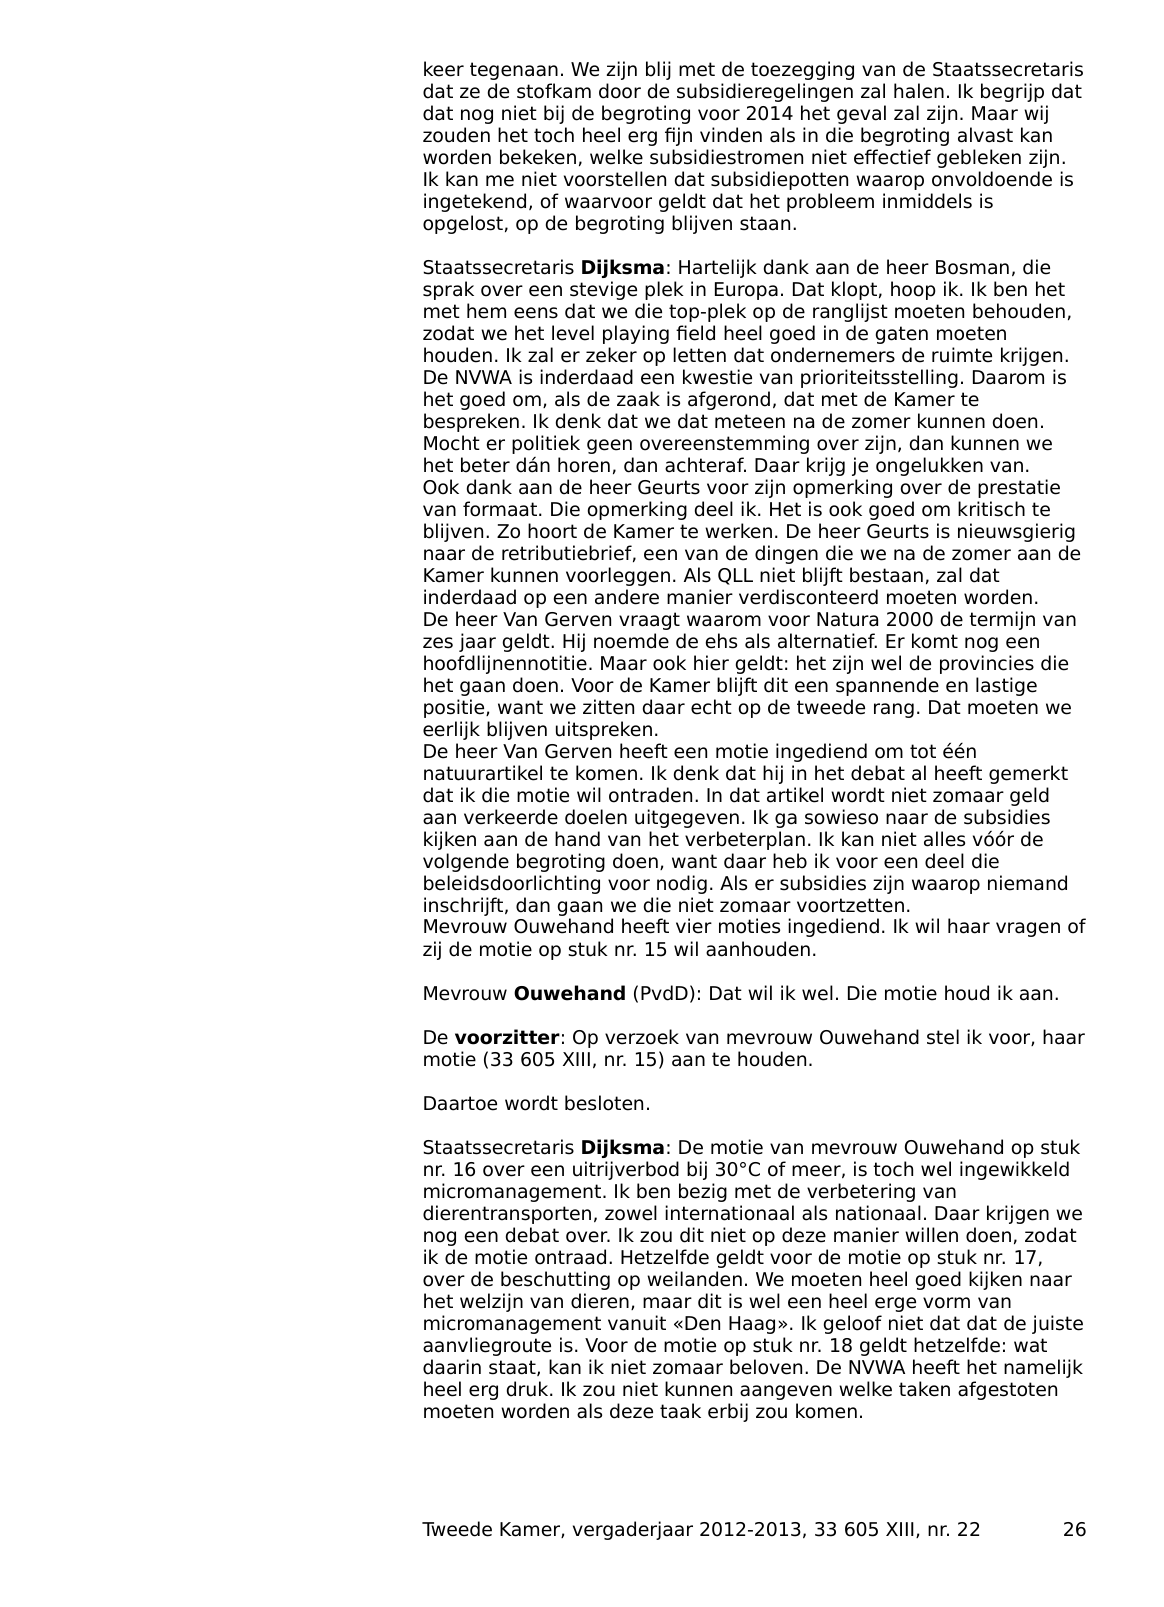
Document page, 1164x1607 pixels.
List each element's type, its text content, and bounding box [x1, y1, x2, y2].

text De heer Van Gerven vraagt waarom voor Natura 2000 de termijn van zes jaar geldt. Hij noemde de ehs als alternatief. Er komt nog een hoofdlijnennotitie. Maar ook hier geldt: het zijn wel de provincies die het gaan doen. Voor de Kamer blijft dit een spannende en lastige positie, want we zitten daar echt op de tweede rang. Dat moeten we eerlijk blijven uitspreken. [422, 609, 1087, 741]
text Staatssecretaris Dijksma: De motie van mevrouw Ouwehand op stuk nr. 16 over een uitrijverbod bij 30°C of meer, is toch wel ingewikkeld micromanagement. Ik ben bezig met de verbetering van dierentransporten, zowel internationaal als nationaal. Daar krijgen we nog een debat over. Ik zou dit niet op deze manier willen doen, zodat ik de motie ontraad. Hetzelfde geldt voor de motie op stuk nr. 17, over de beschutting op weilanden. We moeten heel goed kijken naar het welzijn van dieren, maar dit is wel een heel erge vorm van micromanagement vanuit «Den Haag». Ik geloof niet dat dat de juiste aanvliegroute is. Voor de motie op stuk nr. 18 geldt hetzelfde: wat daarin staat, kan ik niet zomaar beloven. De NVWA heeft het namelijk heel erg druk. Ik zou niet kunnen aangeven welke taken afgestoten moeten worden als deze taak erbij zou komen. [422, 1137, 1087, 1423]
text Staatssecretaris Dijksma: Hartelijk dank aan de heer Bosman, die sprak over een stevige plek in Europa. Dat klopt, hoop ik. Ik ben het met hem eens dat we die top-plek op de ranglijst moeten behouden, zodat we het level playing field heel goed in de gaten moeten houden. Ik zal er zeker op letten dat ondernemers de ruimte krijgen. De NVWA is inderdaad een kwestie van prioriteitsstelling. Daarom is het goed om, als de zaak is afgerond, dat met de Kamer te bespreken. Ik denk dat we dat meteen na de zomer kunnen doen. Mocht er politiek geen overeenstemming over zijn, dan kunnen we het beter dán horen, dan achteraf. Daar krijg je ongelukken van. [422, 257, 1087, 477]
text Ook dank aan de heer Geurts voor zijn opmerking over de prestatie van formaat. Die opmerking deel ik. Het is ook goed om kritisch te blijven. Zo hoort de Kamer te werken. De heer Geurts is nieuwsgierig naar de retributiebrief, een van de dingen die we na de zomer aan de Kamer kunnen voorleggen. Als QLL niet blijft bestaan, zal dat inderdaad op een andere manier verdisconteerd moeten worden. [422, 477, 1087, 609]
text Mevrouw Ouwehand (PvdD): Dat wil ik wel. Die motie houd ik aan. [422, 983, 1087, 1004]
text De voorzitter: Op verzoek van mevrouw Ouwehand stel ik voor, haar motie (33 605 XIII, nr. 15) aan te houden. [422, 1027, 1087, 1071]
text Daartoe wordt besloten. [422, 1093, 1087, 1115]
text Mevrouw Ouwehand heeft vier moties ingediend. Ik wil haar vragen of zij de motie op stuk nr. 15 wil aanhouden. [422, 916, 1087, 960]
text keer tegenaan. We zijn blij met de toezegging van de Staatssecretaris dat ze de stofkam door de subsidieregelingen zal halen. Ik begrijp dat dat nog niet bij de begroting voor 2014 het geval zal zijn. Maar wij zouden het toch heel erg fijn vinden als in die begroting alvast kan worden bekeken, welke subsidiestromen niet effectief gebleken zijn. Ik kan me niet voorstellen dat subsidiepotten waarop onvoldoende is ingetekend, of waarvoor geldt dat het probleem inmiddels is opgelost, op de begroting blijven staan. [422, 59, 1087, 235]
text De heer Van Gerven heeft een motie ingediend om tot één natuurartikel te komen. Ik denk dat hij in het debat al heeft gemerkt dat ik die motie wil ontraden. In dat artikel wordt niet zomaar geld aan verkeerde doelen uitgegeven. Ik ga sowieso naar de subsidies kijken aan de hand van het verbeterplan. Ik kan niet alles vóór de volgende begroting doen, want daar heb ik voor een deel die beleidsdoorlichting voor nodig. Als er subsidies zijn waarop niemand inschrijft, dan gaan we die niet zomaar voortzetten. [422, 741, 1087, 916]
